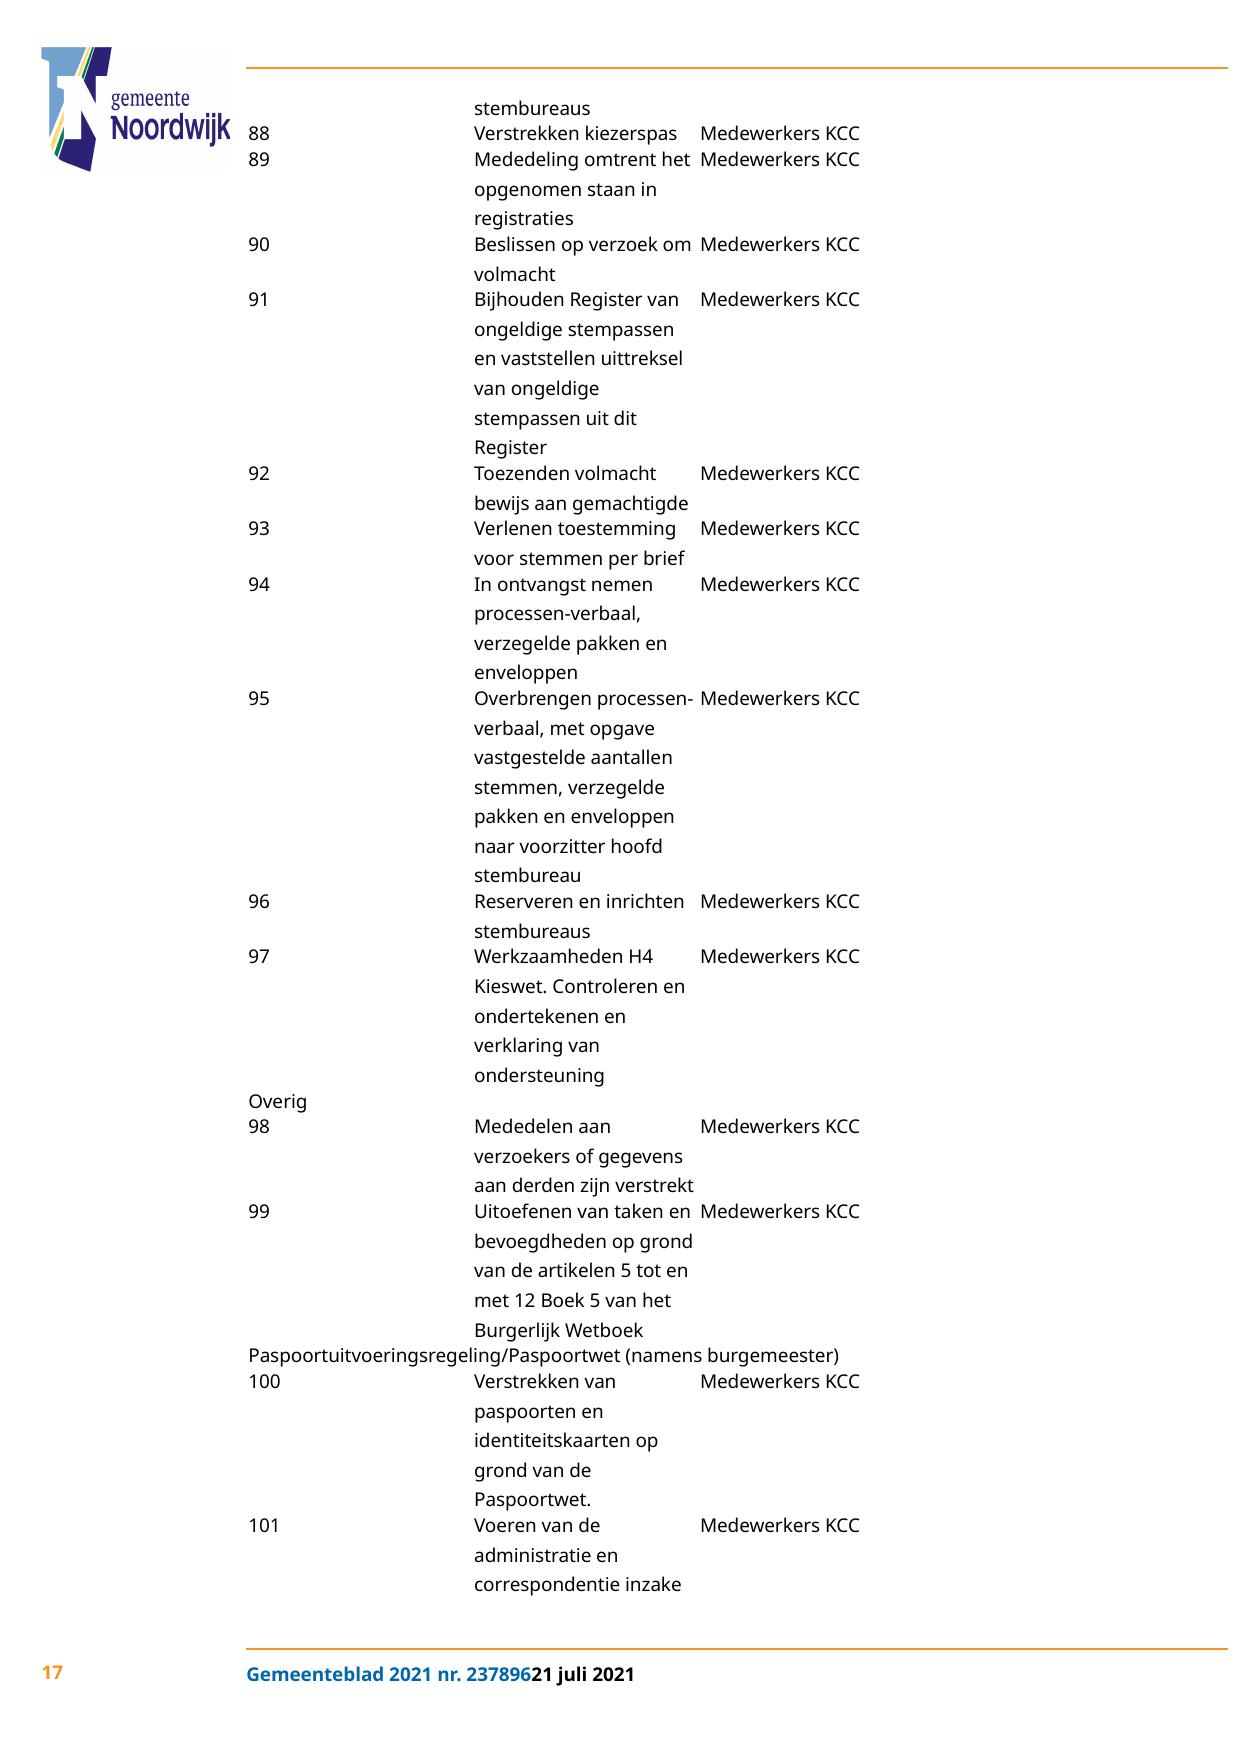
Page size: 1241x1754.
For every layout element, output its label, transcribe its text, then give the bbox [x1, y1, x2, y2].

table_cell Medewerkers KCC [700, 685, 926, 888]
table_cell Overig [248, 1088, 1152, 1113]
table_cell Medewerkers KCC [700, 889, 926, 944]
table_cell 98 [248, 1114, 474, 1198]
table_cell 94 [248, 571, 474, 685]
table_cell Medewerkers KCC [700, 1368, 926, 1512]
table_cell 96 [248, 889, 474, 944]
table_cell Medewerkers KCC [700, 121, 926, 146]
table_cell [926, 146, 1152, 231]
table_cell In ontvangst nemen processen-verbaal, verzegelde pakken en enveloppen [474, 571, 700, 685]
table_cell stembureaus [474, 95, 700, 121]
table_cell [926, 121, 1152, 146]
table_cell Paspoortuitvoeringsregeling/Paspoortwet (namens burgemeester) [248, 1343, 1152, 1368]
table_cell [926, 1114, 1152, 1198]
table_cell Voeren van de administratie en correspondentie inzake [474, 1512, 700, 1597]
table_cell 97 [248, 944, 474, 1088]
table_cell Medewerkers KCC [700, 231, 926, 286]
table_cell Bijhouden Register van ongeldige stempassen en vaststellen uittreksel van ongeldige stempassen uit dit Register [474, 286, 700, 460]
table_cell Medewerkers KCC [700, 146, 926, 231]
table_cell [248, 95, 474, 121]
table_cell [926, 231, 1152, 286]
table_cell Toezenden volmacht bewijs aan gemachtigde [474, 460, 700, 515]
table_cell [926, 889, 1152, 944]
table_cell [926, 944, 1152, 1088]
table_cell Medewerkers KCC [700, 460, 926, 515]
table_cell [926, 515, 1152, 571]
table_cell 91 [248, 286, 474, 460]
table_cell Medewerkers KCC [700, 515, 926, 571]
table_cell Medewerkers KCC [700, 1512, 926, 1597]
table_cell [926, 1368, 1152, 1512]
table_cell Beslissen op verzoek om volmacht [474, 231, 700, 286]
table_cell [926, 1199, 1152, 1342]
table_cell 89 [248, 146, 474, 231]
table_cell [926, 460, 1152, 515]
table_cell [926, 1512, 1152, 1597]
table_cell Medewerkers KCC [700, 944, 926, 1088]
table_cell [926, 286, 1152, 460]
table_cell Reserveren en inrichten stembureaus [474, 889, 700, 944]
table_cell 92 [248, 460, 474, 515]
table_cell Verstrekken kiezerspas [474, 121, 700, 146]
table_cell 101 [248, 1512, 474, 1597]
table_cell [926, 685, 1152, 888]
table_cell Verstrekken van paspoorten en identiteitskaarten op grond van de Paspoortwet. [474, 1368, 700, 1512]
table_cell 93 [248, 515, 474, 571]
table_cell Werkzaamheden H4 Kieswet. Controleren en ondertekenen en verklaring van ondersteuning [474, 944, 700, 1088]
table_cell Overbrengen processen-verbaal, met opgave vastgestelde aantallen stemmen, verzegelde pakken en enveloppen naar voorzitter hoofd stembureau [474, 685, 700, 888]
table_cell Mededeling omtrent het opgenomen staan in registraties [474, 146, 700, 231]
table_cell Mededelen aan verzoekers of gegevens aan derden zijn verstrekt [474, 1114, 700, 1198]
table_cell 90 [248, 231, 474, 286]
table_cell [926, 571, 1152, 685]
table_cell Medewerkers KCC [700, 1199, 926, 1342]
table_cell [926, 95, 1152, 121]
table_cell Uitoefenen van taken en bevoegdheden op grond van de artikelen 5 tot en met 12 Boek 5 van het Burgerlijk Wetboek [474, 1199, 700, 1342]
table_cell Medewerkers KCC [700, 286, 926, 460]
table_cell 95 [248, 685, 474, 888]
table_cell 99 [248, 1199, 474, 1342]
table_cell 88 [248, 121, 474, 146]
table_cell Medewerkers KCC [700, 1114, 926, 1198]
table_cell Medewerkers KCC [700, 571, 926, 685]
table_cell [700, 95, 926, 121]
table_cell Verlenen toestemming voor stemmen per brief [474, 515, 700, 571]
table_cell 100 [248, 1368, 474, 1512]
picture [41, 47, 231, 172]
